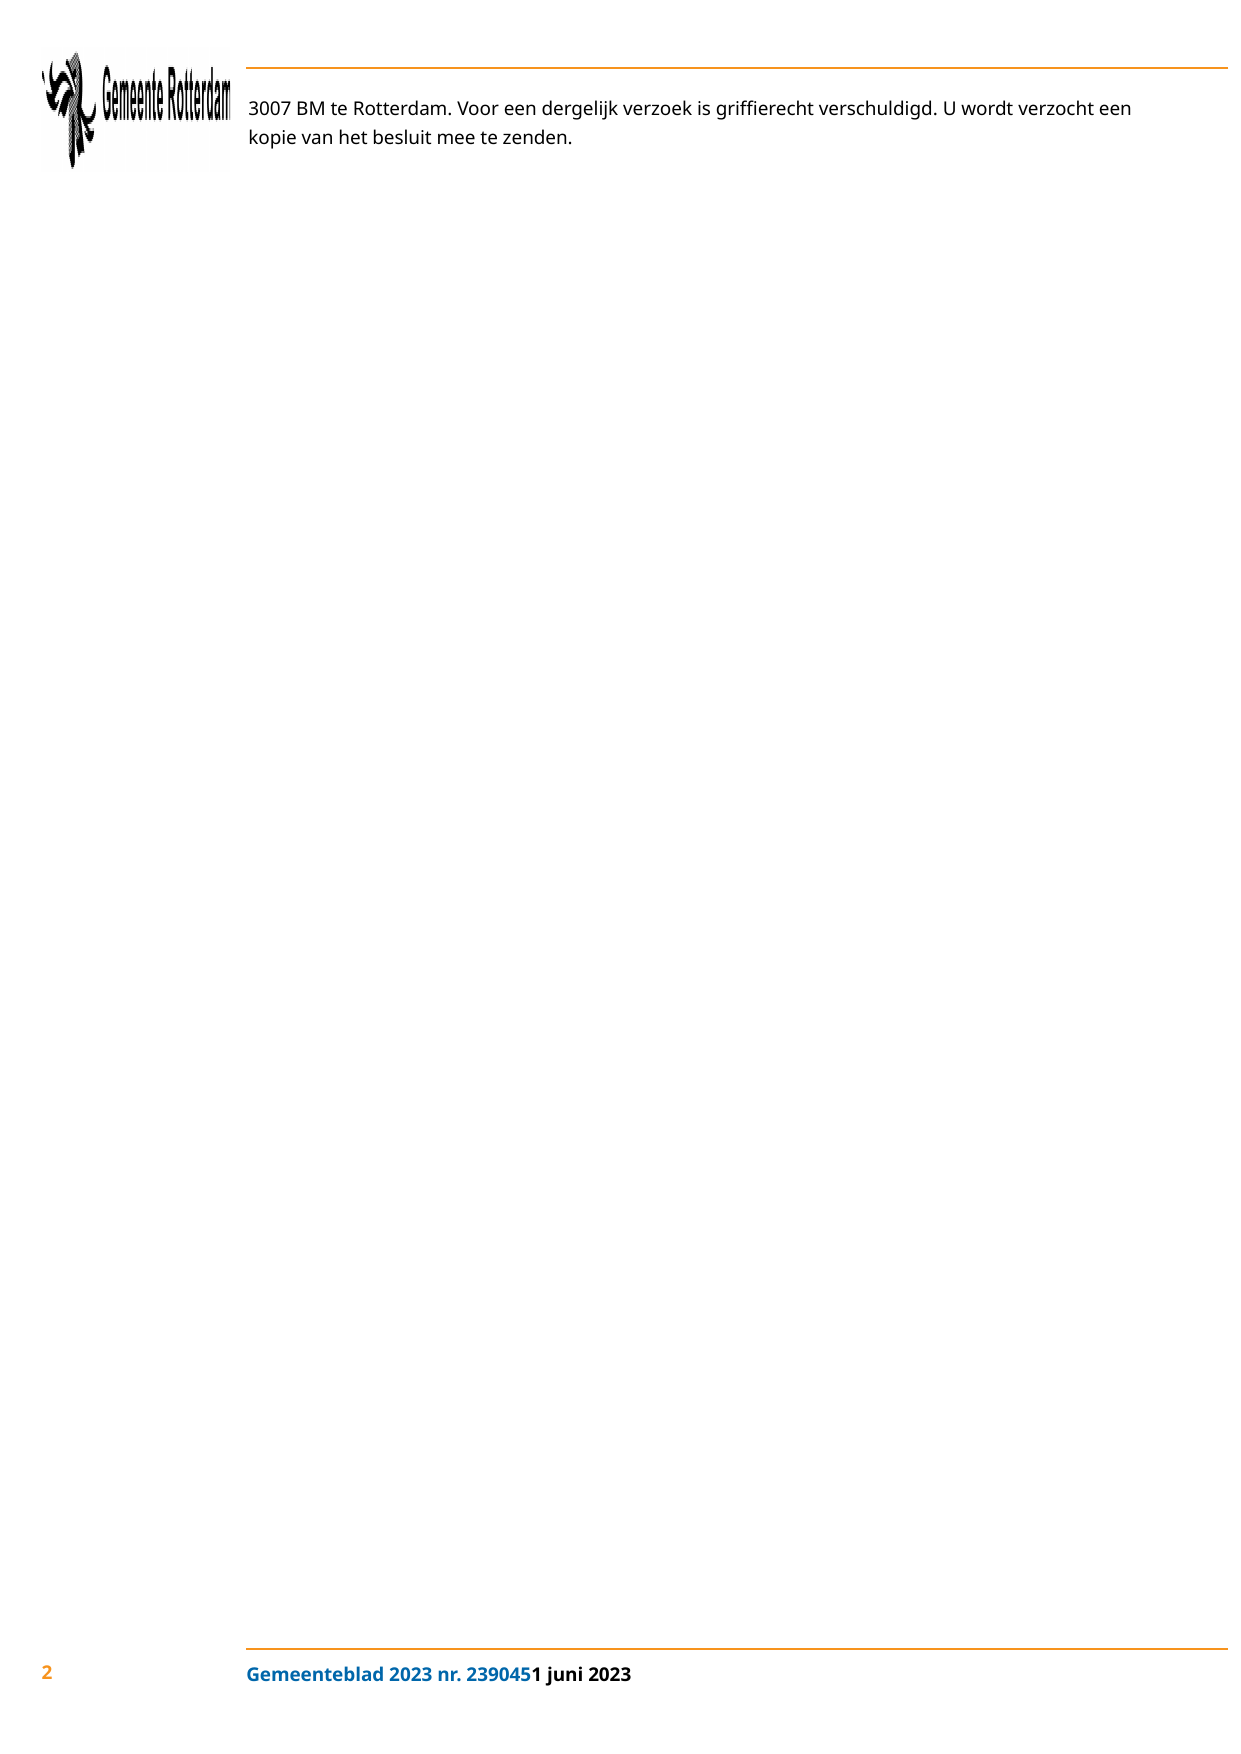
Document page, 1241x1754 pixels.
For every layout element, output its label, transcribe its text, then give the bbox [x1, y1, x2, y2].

picture [41, 47, 231, 172]
text 3007 BM te Rotterdam. Voor een dergelijk verzoek is griffierecht verschuldigd. U wordt verzocht een kopie van het besluit mee te zenden. [248, 95, 1152, 150]
